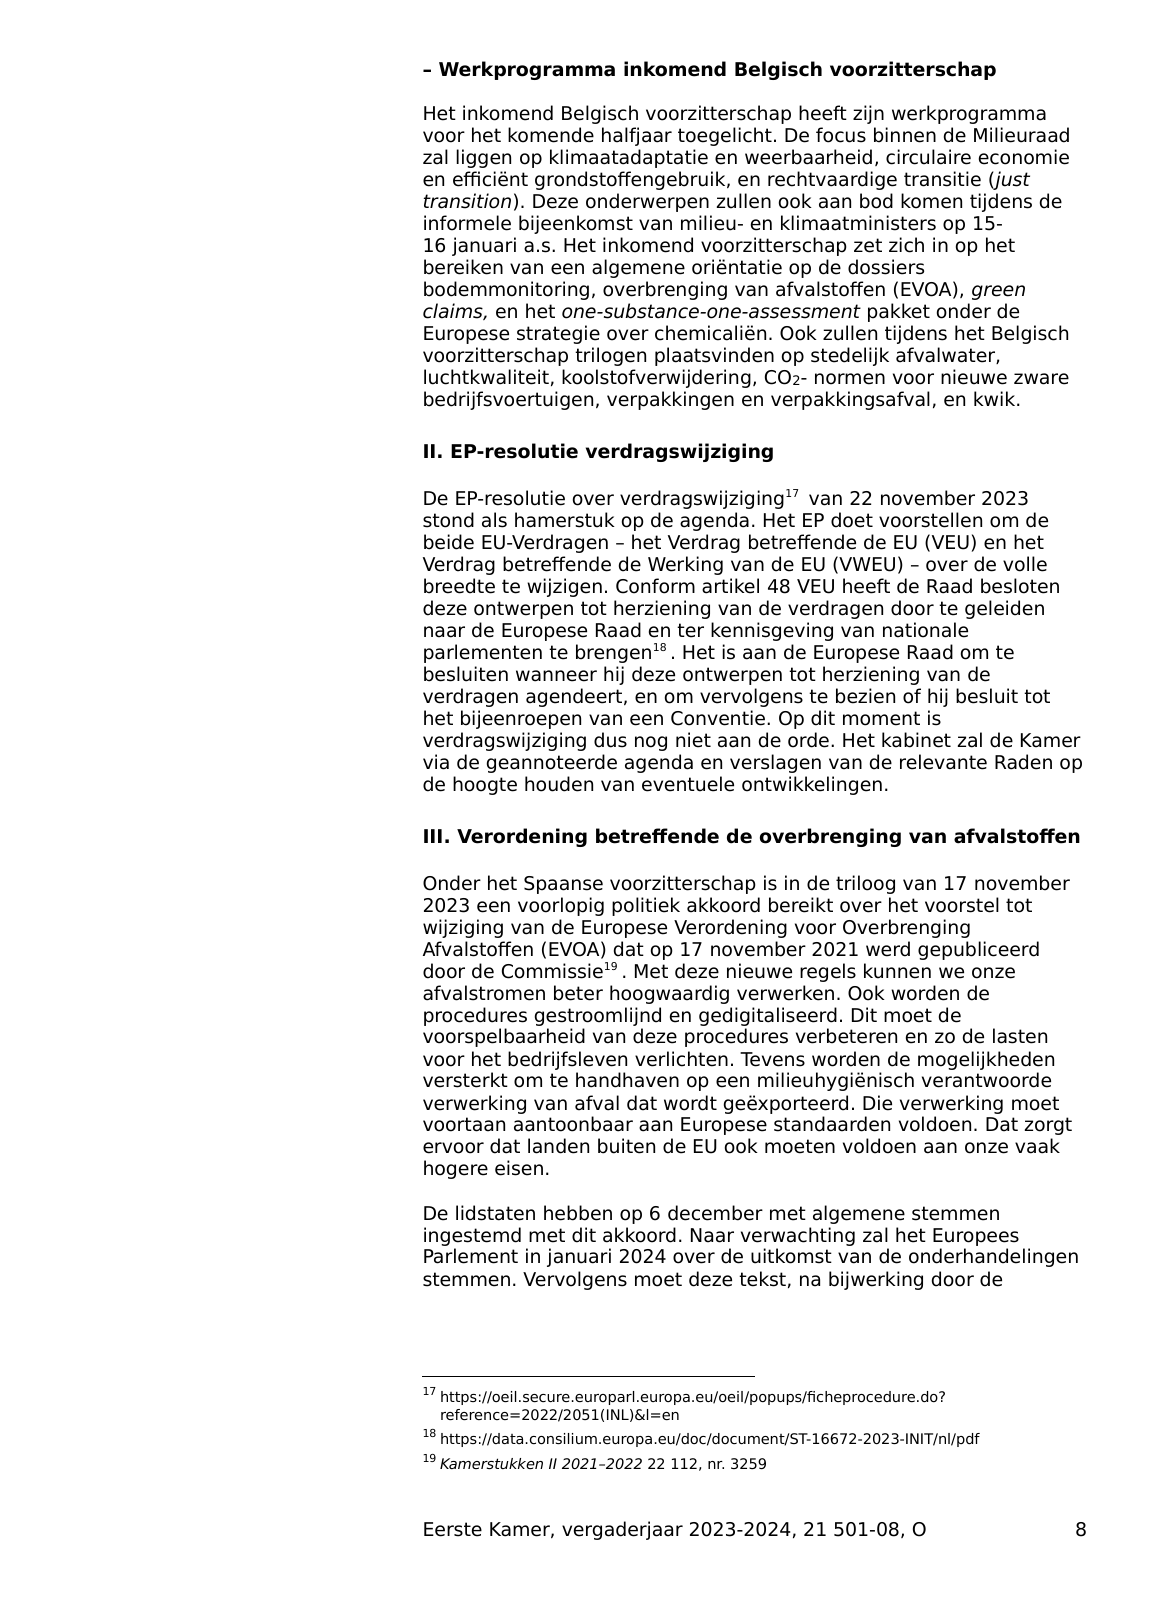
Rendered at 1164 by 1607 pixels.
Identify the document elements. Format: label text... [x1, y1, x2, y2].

text Het inkomend Belgisch voorzitterschap heeft zijn werkprogramma voor het komende halfjaar toegelicht. De focus binnen de Milieuraad zal liggen op klimaatadaptatie en weerbaarheid, circulaire economie en efficiënt grondstoffengebruik, en rechtvaardige transitie (just transition). Deze onderwerpen zullen ook aan bod komen tijdens de informele bijeenkomst van milieu- en klimaatministers op 15-16 januari a.s. Het inkomend voorzitterschap zet zich in op het bereiken van een algemene oriëntatie op de dossiers bodemmonitoring, overbrenging van afvalstoffen (EVOA), green claims, en het one-substance-one-assessment pakket onder de Europese strategie over chemicaliën. Ook zullen tijdens het Belgisch voorzitterschap trilogen plaatsvinden op stedelijk afvalwater, luchtkwaliteit, koolstofverwijdering, CO2- normen voor nieuwe zware bedrijfsvoertuigen, verpakkingen en verpakkingsafval, en kwik. [422, 103, 1087, 411]
subtitle – Werkprogramma inkomend Belgisch voorzitterschap [422, 59, 1087, 81]
subtitle III. Verordening betreffende de overbrenging van afvalstoffen [422, 826, 1087, 848]
text https://data.consilium.europa.eu/doc/document/ST-16672-2023-INIT/nl/pdf [422, 1427, 1087, 1449]
text https://oeil.secure.europarl.europa.eu/oeil/popups/ficheprocedure.do?reference=2022/2051(INL)&l=en [422, 1385, 1087, 1424]
text Kamerstukken II 2021–2022 22 112, nr. 3259 [422, 1452, 1087, 1474]
text Onder het Spaanse voorzitterschap is in de triloog van 17 november 2023 een voorlopig politiek akkoord bereikt over het voorstel tot wijziging van de Europese Verordening voor Overbrenging Afvalstoffen (EVOA) dat op 17 november 2021 werd gepubliceerd door de Commissie. Met deze nieuwe regels kunnen we onze afvalstromen beter hoogwaardig verwerken. Ook worden de procedures gestroomlijnd en gedigitaliseerd. Dit moet de voorspelbaarheid van deze procedures verbeteren en zo de lasten voor het bedrijfsleven verlichten. Tevens worden de mogelijkheden versterkt om te handhaven op een milieuhygiënisch verantwoorde verwerking van afval dat wordt geëxporteerd. Die verwerking moet voortaan aantoonbaar aan Europese standaarden voldoen. Dat zorgt ervoor dat landen buiten de EU ook moeten voldoen aan onze vaak hogere eisen. [422, 873, 1087, 1180]
text De EP-resolutie over verdragswijziging van 22 november 2023 stond als hamerstuk op de agenda. Het EP doet voorstellen om de beide EU-Verdragen – het Verdrag betreffende de EU (VEU) en het Verdrag betreffende de Werking van de EU (VWEU) – over de volle breedte te wijzigen. Conform artikel 48 VEU heeft de Raad besloten deze ontwerpen tot herziening van de verdragen door te geleiden naar de Europese Raad en ter kennisgeving van nationale parlementen te brengen. Het is aan de Europese Raad om te besluiten wanneer hij deze ontwerpen tot herziening van de verdragen agendeert, en om vervolgens te bezien of hij besluit tot het bijeenroepen van een Conventie. Op dit moment is verdragswijziging dus nog niet aan de orde. Het kabinet zal de Kamer via de geannoteerde agenda en verslagen van de relevante Raden op de hoogte houden van eventuele ontwikkelingen. [422, 488, 1087, 796]
text De lidstaten hebben op 6 december met algemene stemmen ingestemd met dit akkoord. Naar verwachting zal het Europees Parlement in januari 2024 over de uitkomst van de onderhandelingen stemmen. Vervolgens moet deze tekst, na bijwerking door de [422, 1202, 1087, 1290]
subtitle II. EP-resolutie verdragswijziging [422, 441, 1087, 463]
